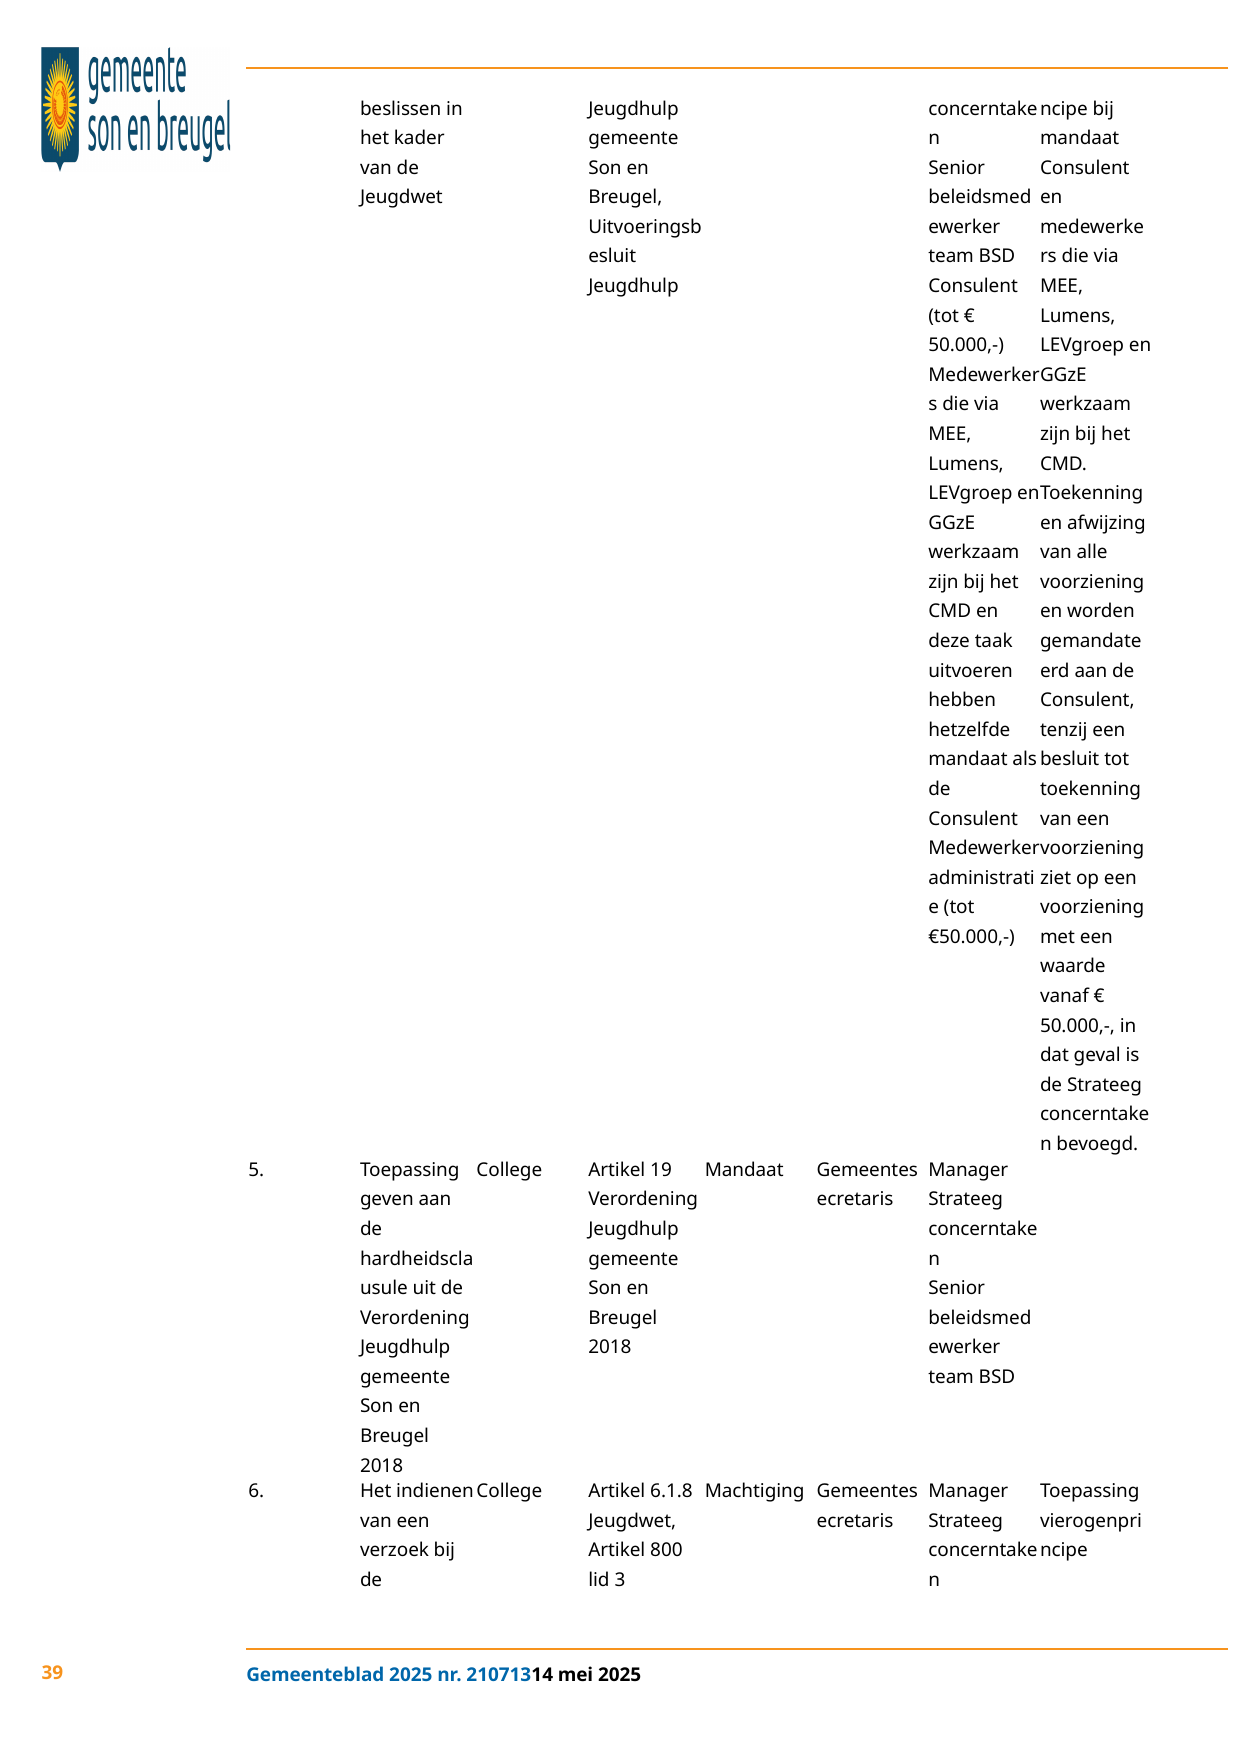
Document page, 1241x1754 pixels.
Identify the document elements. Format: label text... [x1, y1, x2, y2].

table_cell Jeugdhulp gemeente Son en Breugel, Uitvoeringsbesluit Jeugdhulp [588, 95, 704, 1156]
table_cell [816, 95, 928, 1156]
table_cell College [476, 1478, 588, 1592]
table_cell [248, 95, 360, 1156]
table_cell Manager Strateeg concerntaken Senior beleidsmedewerker team BSD [928, 1156, 1040, 1477]
table_cell beslissen in het kader van de Jeugdwet [360, 95, 476, 1156]
picture [41, 47, 231, 172]
table_cell Het indienen van een verzoek bij de [360, 1478, 476, 1592]
table_cell Mandaat [705, 1156, 816, 1477]
table_cell ncipe bij mandaat Consulent en medewerkers die via MEE, Lumens, LEVgroep en GGzE werkzaam zijn bij het CMD. Toekenning en afwijzing van alle voorzieningen worden gemandateerd aan de Consulent, tenzij een besluit tot toekenning van een voorziening ziet op een voorziening met een waarde vanaf € 50.000,-, in dat geval is de Strateeg concerntaken bevoegd. [1040, 95, 1152, 1156]
table_cell Toepassing vierogenprincipe [1040, 1478, 1152, 1592]
table_cell Machtiging [705, 1478, 816, 1592]
table_cell [705, 95, 816, 1156]
table_cell College [476, 1156, 588, 1477]
table_cell [476, 95, 588, 1156]
table_cell 6. [248, 1478, 360, 1592]
table_cell concerntaken Senior beleidsmedewerker team BSD Consulent (tot € 50.000,-) Medewerkers die via MEE, Lumens, LEVgroep en GGzE werkzaam zijn bij het CMD en deze taak uitvoeren hebben hetzelfde mandaat als de Consulent Medewerker administratie (tot €50.000,-) [928, 95, 1040, 1156]
table_cell Toepassing geven aan de hardheidsclausule uit de Verordening Jeugdhulp gemeente Son en Breugel 2018 [360, 1156, 476, 1477]
table_cell Artikel 19 Verordening Jeugdhulp gemeente Son en Breugel 2018 [588, 1156, 704, 1477]
table_cell Gemeentesecretaris [816, 1156, 928, 1477]
table_cell Manager Strateeg concerntaken [928, 1478, 1040, 1592]
table_cell [1040, 1156, 1152, 1477]
table_cell Artikel 6.1.8 Jeugdwet, Artikel 800 lid 3 [588, 1478, 704, 1592]
table_cell 5. [248, 1156, 360, 1477]
table_cell Gemeentesecretaris [816, 1478, 928, 1592]
